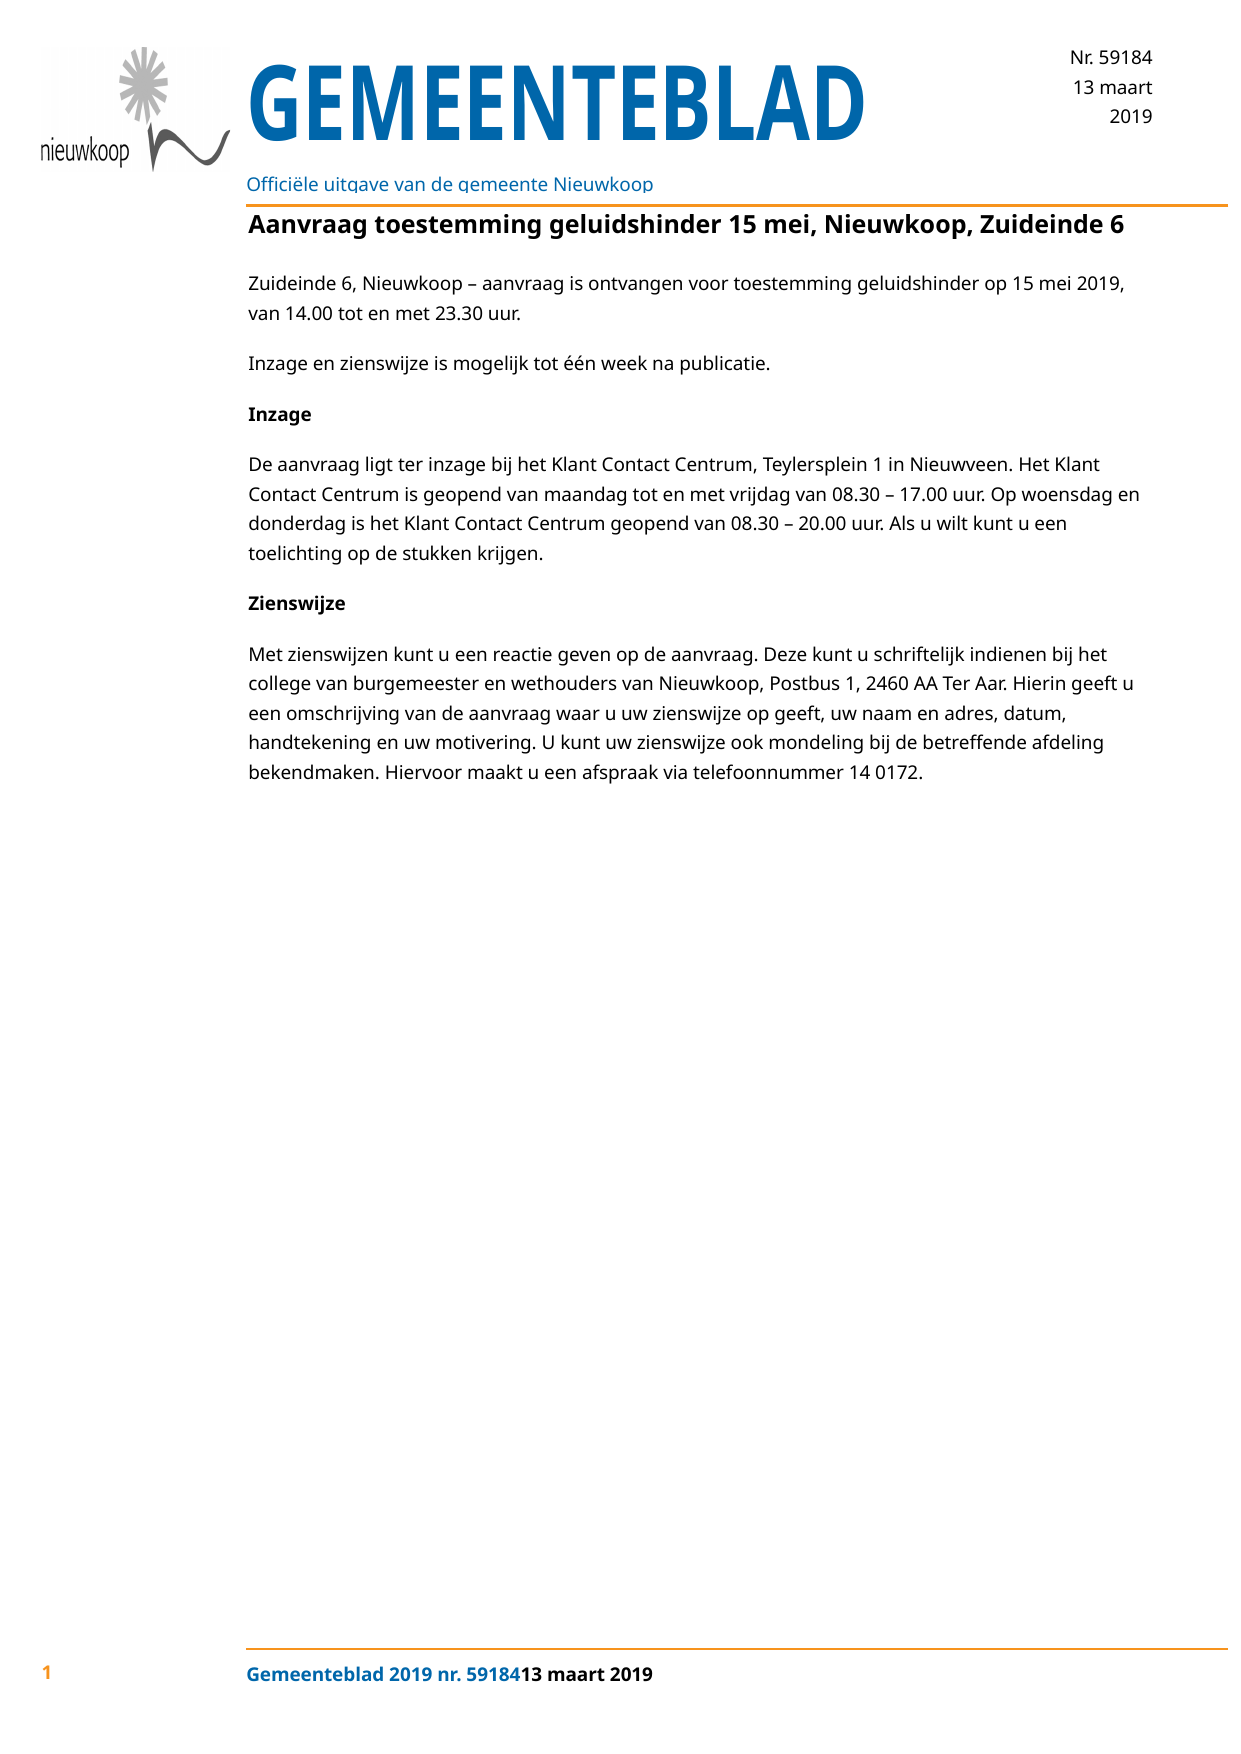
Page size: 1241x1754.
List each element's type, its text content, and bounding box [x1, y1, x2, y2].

text Zuideinde 6, Nieuwkoop – aanvraag is ontvangen voor toestemming geluidshinder op 15 mei 2019, van 14.00 tot en met 23.30 uur. [248, 270, 1152, 326]
text Inzage [248, 401, 1152, 426]
text Met zienswijzen kunt u een reactie geven op de aanvraag. Deze kunt u schriftelijk indienen bij het college van burgemeester en wethouders van Nieuwkoop, Postbus 1, 2460 AA Ter Aar. Hierin geeft u een omschrijving van de aanvraag waar u uw zienswijze op geeft, uw naam en adres, datum, handtekening en uw motivering. U kunt uw zienswijze ook mondeling bij de betreffende afdeling bekendmaken. Hiervoor maakt u een afspraak via telefoonnummer 14 0172. [248, 641, 1152, 785]
text Inzage en zienswijze is mogelijk tot één week na publicatie. [248, 350, 1152, 376]
text De aanvraag ligt ter inzage bij het Klant Contact Centrum, Teylersplein 1 in Nieuwveen. Het Klant Contact Centrum is geopend van maandag tot en met vrijdag van 08.30 – 17.00 uur. Op woensdag en donderdag is het Klant Contact Centrum geopend van 08.30 – 20.00 uur. Als u wilt kunt u een toelichting op de stukken krijgen. [248, 451, 1152, 566]
text Zienswijze [248, 590, 1152, 616]
text Aanvraag toestemming geluidshinder 15 mei, Nieuwkoop, Zuideinde 6 [248, 207, 1152, 241]
picture [41, 47, 231, 172]
